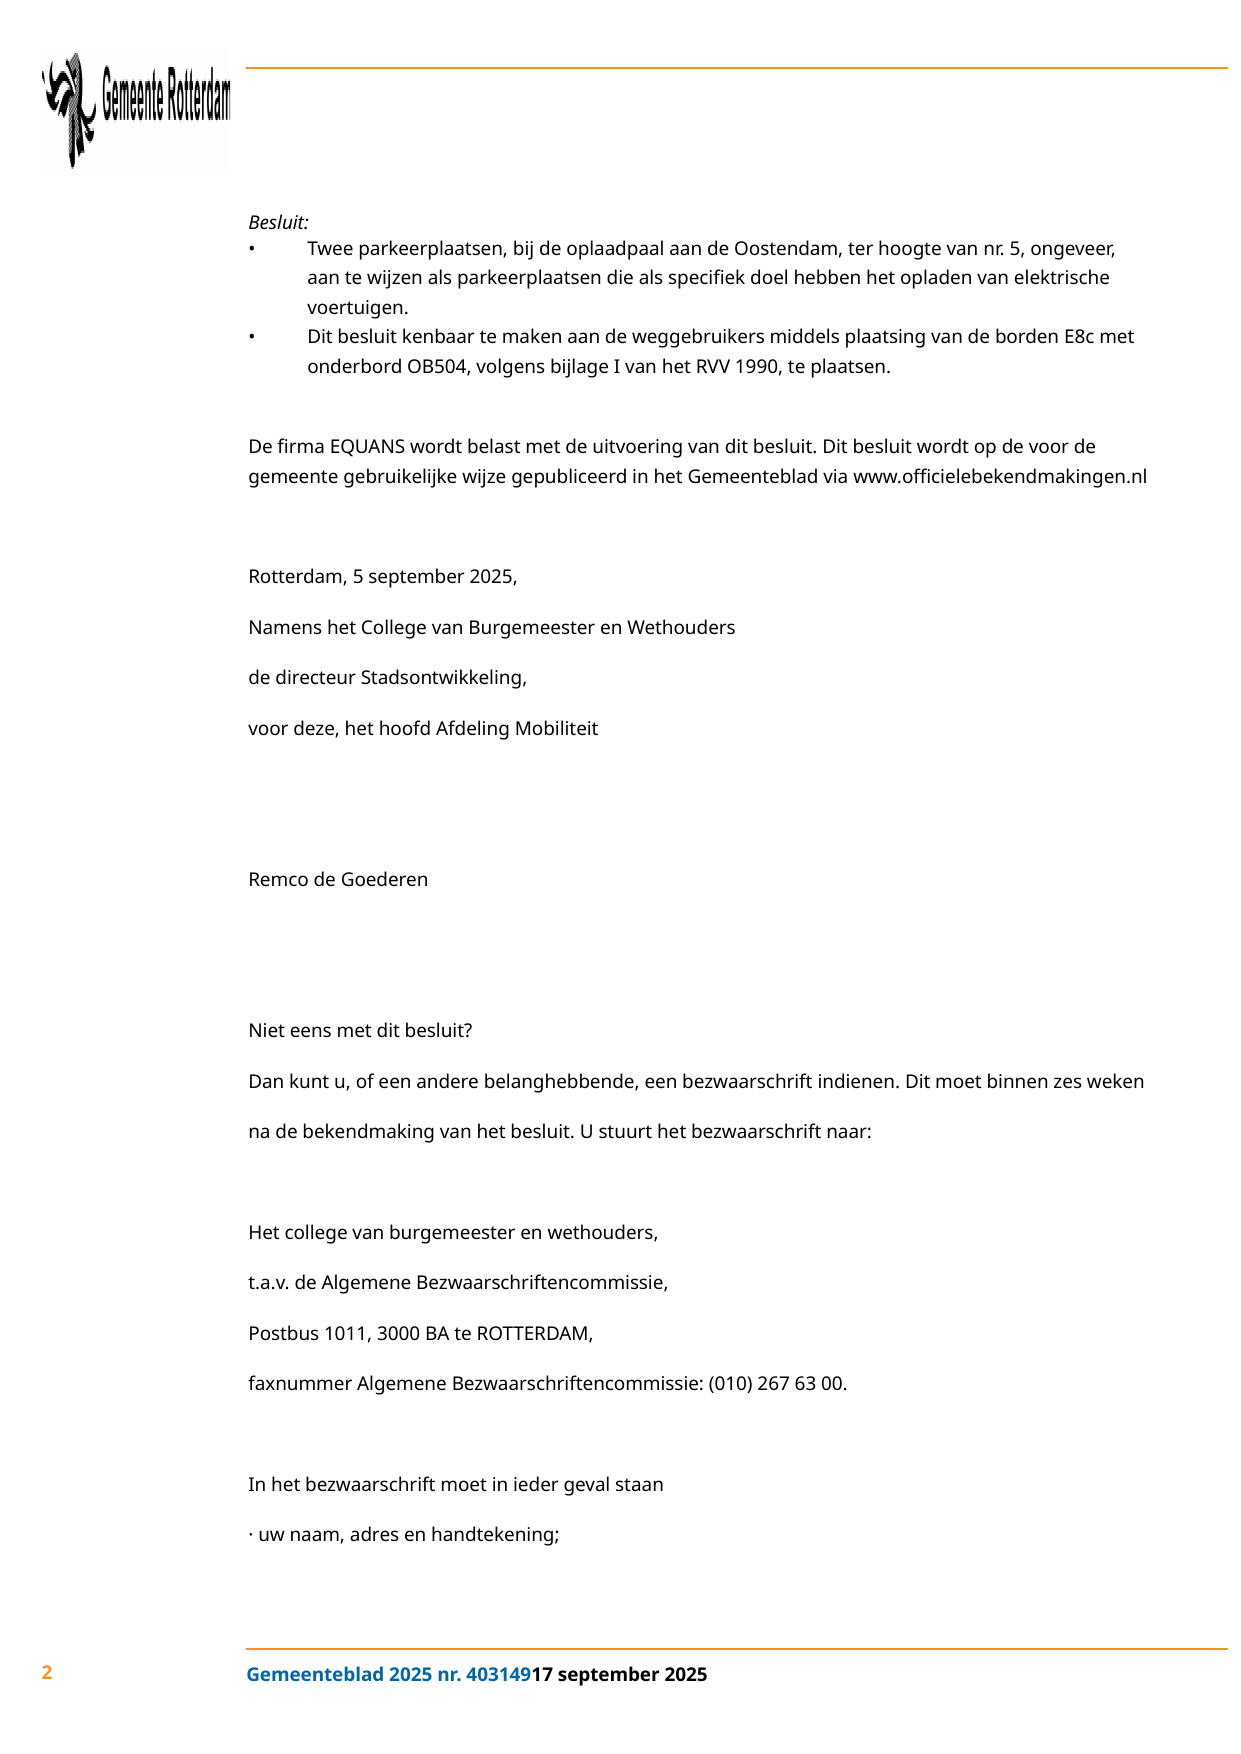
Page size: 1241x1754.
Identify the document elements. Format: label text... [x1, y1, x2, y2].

list Twee parkeerplaatsen, bij de oplaadpaal aan de Oostendam, ter hoogte van nr. 5, ongeveer, aan te wijzen als parkeerplaatsen die als specifiek doel hebben het opladen van elektrische voertuigen. [248, 235, 1152, 320]
text Namens het College van Burgemeester en Wethouders [248, 614, 1152, 640]
text t.a.v. de Algemene Bezwaarschriftencommissie, [248, 1269, 1152, 1295]
text Postbus 1011, 3000 BA te ROTTERDAM, [248, 1320, 1152, 1346]
text Rotterdam, 5 september 2025, [248, 564, 1152, 589]
text In het bezwaarschrift moet in ieder geval staan [248, 1471, 1152, 1497]
text De firma EQUANS wordt belast met de uitvoering van dit besluit. Dit besluit wordt op de voor de gemeente gebruikelijke wijze gepubliceerd in het Gemeenteblad via www.officielebekendmakingen.nl [248, 433, 1152, 488]
list Dit besluit kenbaar te maken aan de weggebruikers middels plaatsing van de borden E8c met onderbord OB504, volgens bijlage I van het RVV 1990, te plaatsen. [248, 324, 1152, 379]
text · uw naam, adres en handtekening; [248, 1522, 1152, 1547]
text faxnummer Algemene Bezwaarschriftencommissie: (010) 267 63 00. [248, 1370, 1152, 1396]
picture [41, 47, 231, 172]
text Besluit: [248, 209, 1152, 235]
text de directeur Stadsontwikkeling, [248, 664, 1152, 690]
text Het college van burgemeester en wethouders, [248, 1219, 1152, 1245]
text Niet eens met dit besluit? [248, 1017, 1152, 1043]
text Remco de Goederen [248, 866, 1152, 892]
text voor deze, het hoofd Afdeling Mobiliteit [248, 715, 1152, 741]
text na de bekendmaking van het besluit. U stuurt het bezwaarschrift naar: [248, 1118, 1152, 1144]
text Dan kunt u, of een andere belanghebbende, een bezwaarschrift indienen. Dit moet binnen zes weken [248, 1068, 1152, 1093]
